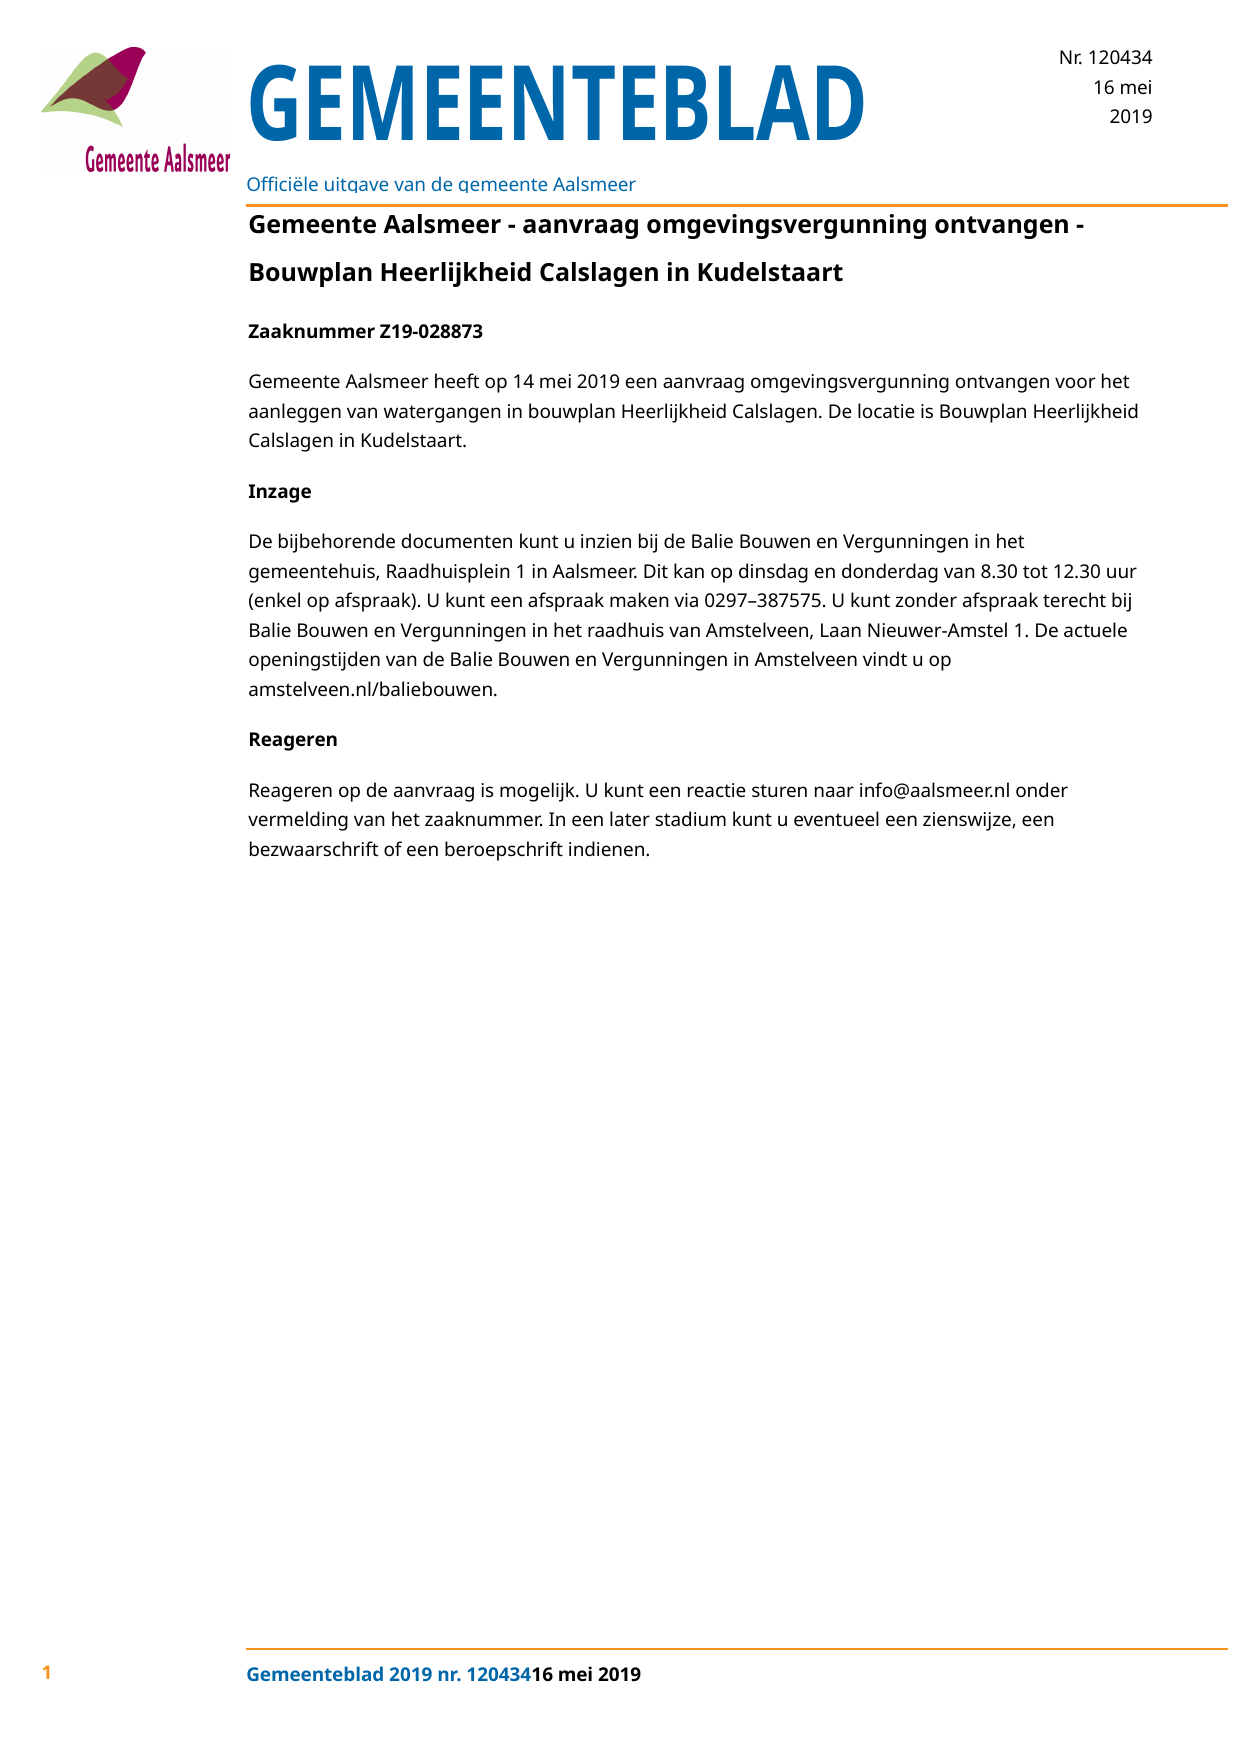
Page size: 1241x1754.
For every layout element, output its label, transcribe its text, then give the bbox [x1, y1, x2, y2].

text Gemeente Aalsmeer - aanvraag omgevingsvergunning ontvangen - Bouwplan Heerlijkheid Calslagen in Kudelstaart [248, 207, 1152, 288]
picture [41, 47, 231, 172]
text Zaaknummer Z19-028873 [248, 318, 1152, 344]
text Reageren [248, 727, 1152, 752]
text Reageren op de aanvraag is mogelijk. U kunt een reactie sturen naar info@aalsmeer.nl onder vermelding van het zaaknummer. In een later stadium kunt u eventueel een zienswijze, een bezwaarschrift of een beroepschrift indienen. [248, 777, 1152, 862]
text Gemeente Aalsmeer heeft op 14 mei 2019 een aanvraag omgevingsvergunning ontvangen voor het aanleggen van watergangen in bouwplan Heerlijkheid Calslagen. De locatie is Bouwplan Heerlijkheid Calslagen in Kudelstaart. [248, 368, 1152, 453]
text De bijbehorende documenten kunt u inzien bij de Balie Bouwen en Vergunningen in het gemeentehuis, Raadhuisplein 1 in Aalsmeer. Dit kan op dinsdag en donderdag van 8.30 tot 12.30 uur (enkel op afspraak). U kunt een afspraak maken via 0297–387575. U kunt zonder afspraak terecht bij Balie Bouwen en Vergunningen in het raadhuis van Amstelveen, Laan Nieuwer-Amstel 1. De actuele openingstijden van de Balie Bouwen en Vergunningen in Amstelveen vindt u op amstelveen.nl/baliebouwen. [248, 528, 1152, 702]
text Inzage [248, 478, 1152, 504]
